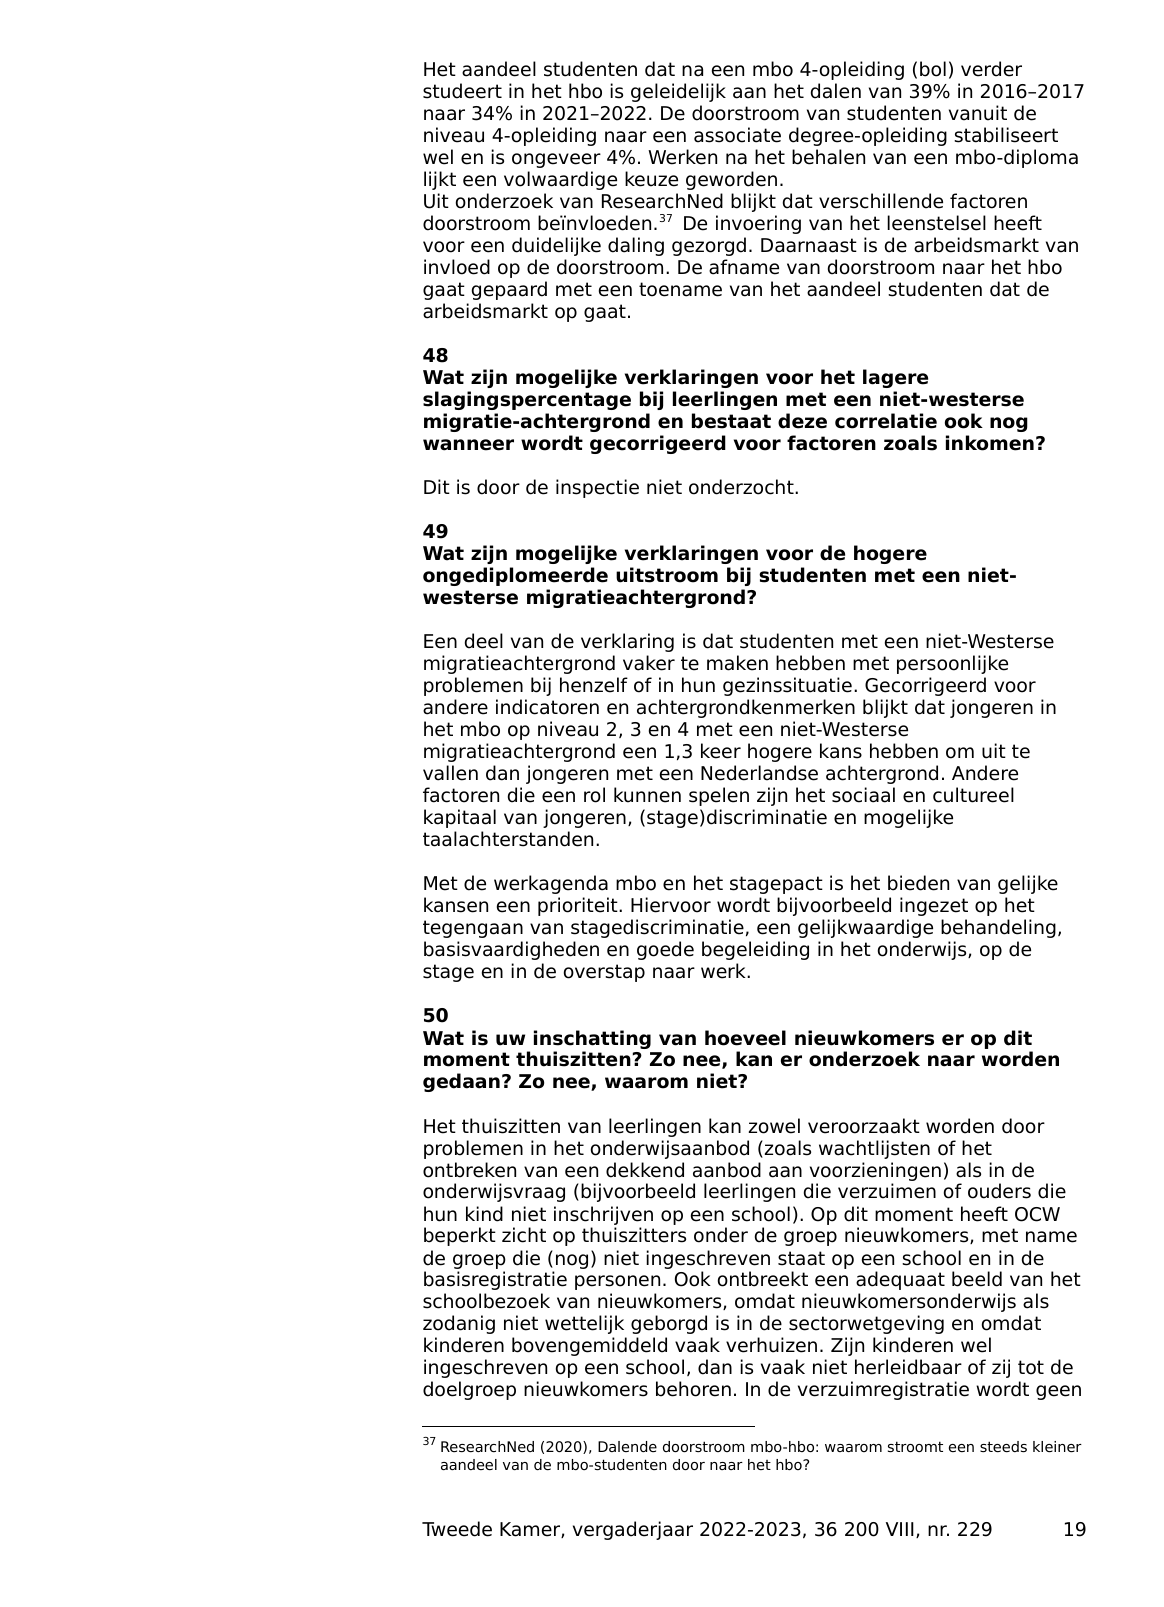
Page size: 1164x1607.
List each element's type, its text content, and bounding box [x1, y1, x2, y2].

text Het thuiszitten van leerlingen kan zowel veroorzaakt worden door problemen in het onderwijsaanbod (zoals wachtlijsten of het ontbreken van een dekkend aanbod aan voorzieningen) als in de onderwijsvraag (bijvoorbeeld leerlingen die verzuimen of ouders die hun kind niet inschrijven op een school). Op dit moment heeft OCW beperkt zicht op thuiszitters onder de groep nieuwkomers, met name de groep die (nog) niet ingeschreven staat op een school en in de basisregistratie personen. Ook ontbreekt een adequaat beeld van het schoolbezoek van nieuwkomers, omdat nieuwkomersonderwijs als zodanig niet wettelijk geborgd is in de sectorwetgeving en omdat kinderen bovengemiddeld vaak verhuizen. Zijn kinderen wel ingeschreven op een school, dan is vaak niet herleidbaar of zij tot de doelgroep nieuwkomers behoren. In de verzuimregistratie wordt geen [422, 1116, 1087, 1401]
text 50 [422, 1005, 1087, 1027]
text Uit onderzoek van ResearchNed blijkt dat verschillende factoren doorstroom beïnvloeden. De invoering van het leenstelsel heeft voor een duidelijke daling gezorgd. Daarnaast is de arbeidsmarkt van invloed op de doorstroom. De afname van doorstroom naar het hbo gaat gepaard met een toename van het aandeel studenten dat de arbeidsmarkt op gaat. [422, 191, 1087, 323]
text Wat zijn mogelijke verklaringen voor de hogere ongediplomeerde uitstroom bij studenten met een niet-westerse migratieachtergrond? [422, 543, 1087, 609]
text Het aandeel studenten dat na een mbo 4-opleiding (bol) verder studeert in het hbo is geleidelijk aan het dalen van 39% in 2016–2017 naar 34% in 2021–2022. De doorstroom van studenten vanuit de niveau 4-opleiding naar een associate degree-opleiding stabiliseert wel en is ongeveer 4%. Werken na het behalen van een mbo-diploma lijkt een volwaardige keuze geworden. [422, 59, 1087, 191]
text ResearchNed (2020), Dalende doorstroom mbo-hbo: waarom stroomt een steeds kleiner aandeel van de mbo-studenten door naar het hbo? [422, 1435, 1087, 1474]
text Dit is door de inspectie niet onderzocht. [422, 477, 1087, 499]
text Wat zijn mogelijke verklaringen voor het lagere slagingspercentage bij leerlingen met een niet-westerse migratie-achtergrond en bestaat deze correlatie ook nog wanneer wordt gecorrigeerd voor factoren zoals inkomen? [422, 367, 1087, 455]
text Wat is uw inschatting van hoeveel nieuwkomers er op dit moment thuiszitten? Zo nee, kan er onderzoek naar worden gedaan? Zo nee, waarom niet? [422, 1027, 1087, 1093]
text 48 [422, 345, 1087, 367]
text Met de werkagenda mbo en het stagepact is het bieden van gelijke kansen een prioriteit. Hiervoor wordt bijvoorbeeld ingezet op het tegengaan van stagediscriminatie, een gelijkwaardige behandeling, basisvaardigheden en goede begeleiding in het onderwijs, op de stage en in de overstap naar werk. [422, 873, 1087, 983]
text 49 [422, 521, 1087, 543]
text Een deel van de verklaring is dat studenten met een niet-Westerse migratieachtergrond vaker te maken hebben met persoonlijke problemen bij henzelf of in hun gezinssituatie. Gecorrigeerd voor andere indicatoren en achtergrondkenmerken blijkt dat jongeren in het mbo op niveau 2, 3 en 4 met een niet-Westerse migratieachtergrond een 1,3 keer hogere kans hebben om uit te vallen dan jongeren met een Nederlandse achtergrond. Andere factoren die een rol kunnen spelen zijn het sociaal en cultureel kapitaal van jongeren, (stage)discriminatie en mogelijke taalachterstanden. [422, 631, 1087, 851]
